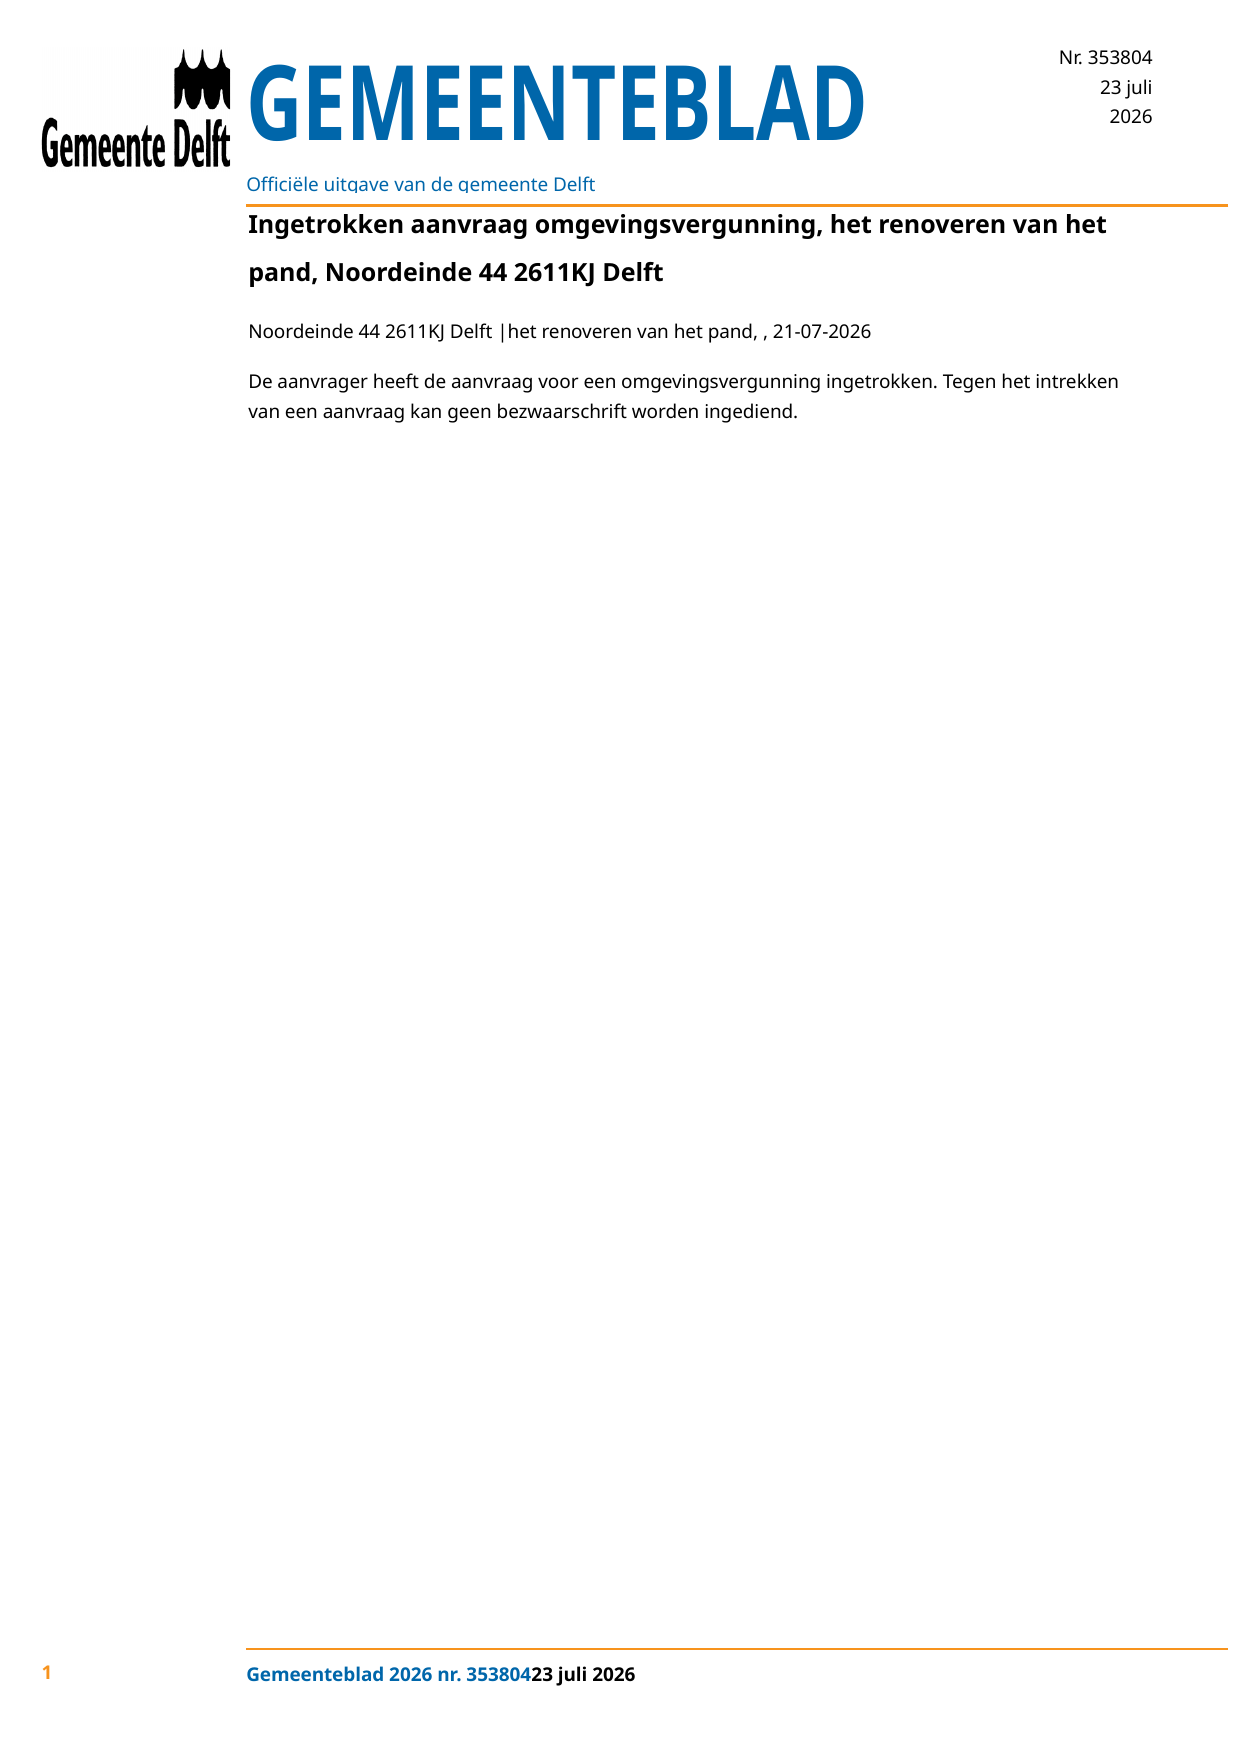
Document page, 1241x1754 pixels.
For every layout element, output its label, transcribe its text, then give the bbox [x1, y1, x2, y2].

text De aanvrager heeft de aanvraag voor een omgevingsvergunning ingetrokken. Tegen het intrekken van een aanvraag kan geen bezwaarschrift worden ingediend. [248, 368, 1152, 424]
text Noordeinde 44 2611KJ Delft |het renoveren van het pand, , 21-07-2026 [248, 318, 1152, 344]
text Ingetrokken aanvraag omgevingsvergunning, het renoveren van het pand, Noordeinde 44 2611KJ Delft [248, 207, 1152, 288]
picture [41, 47, 231, 172]
